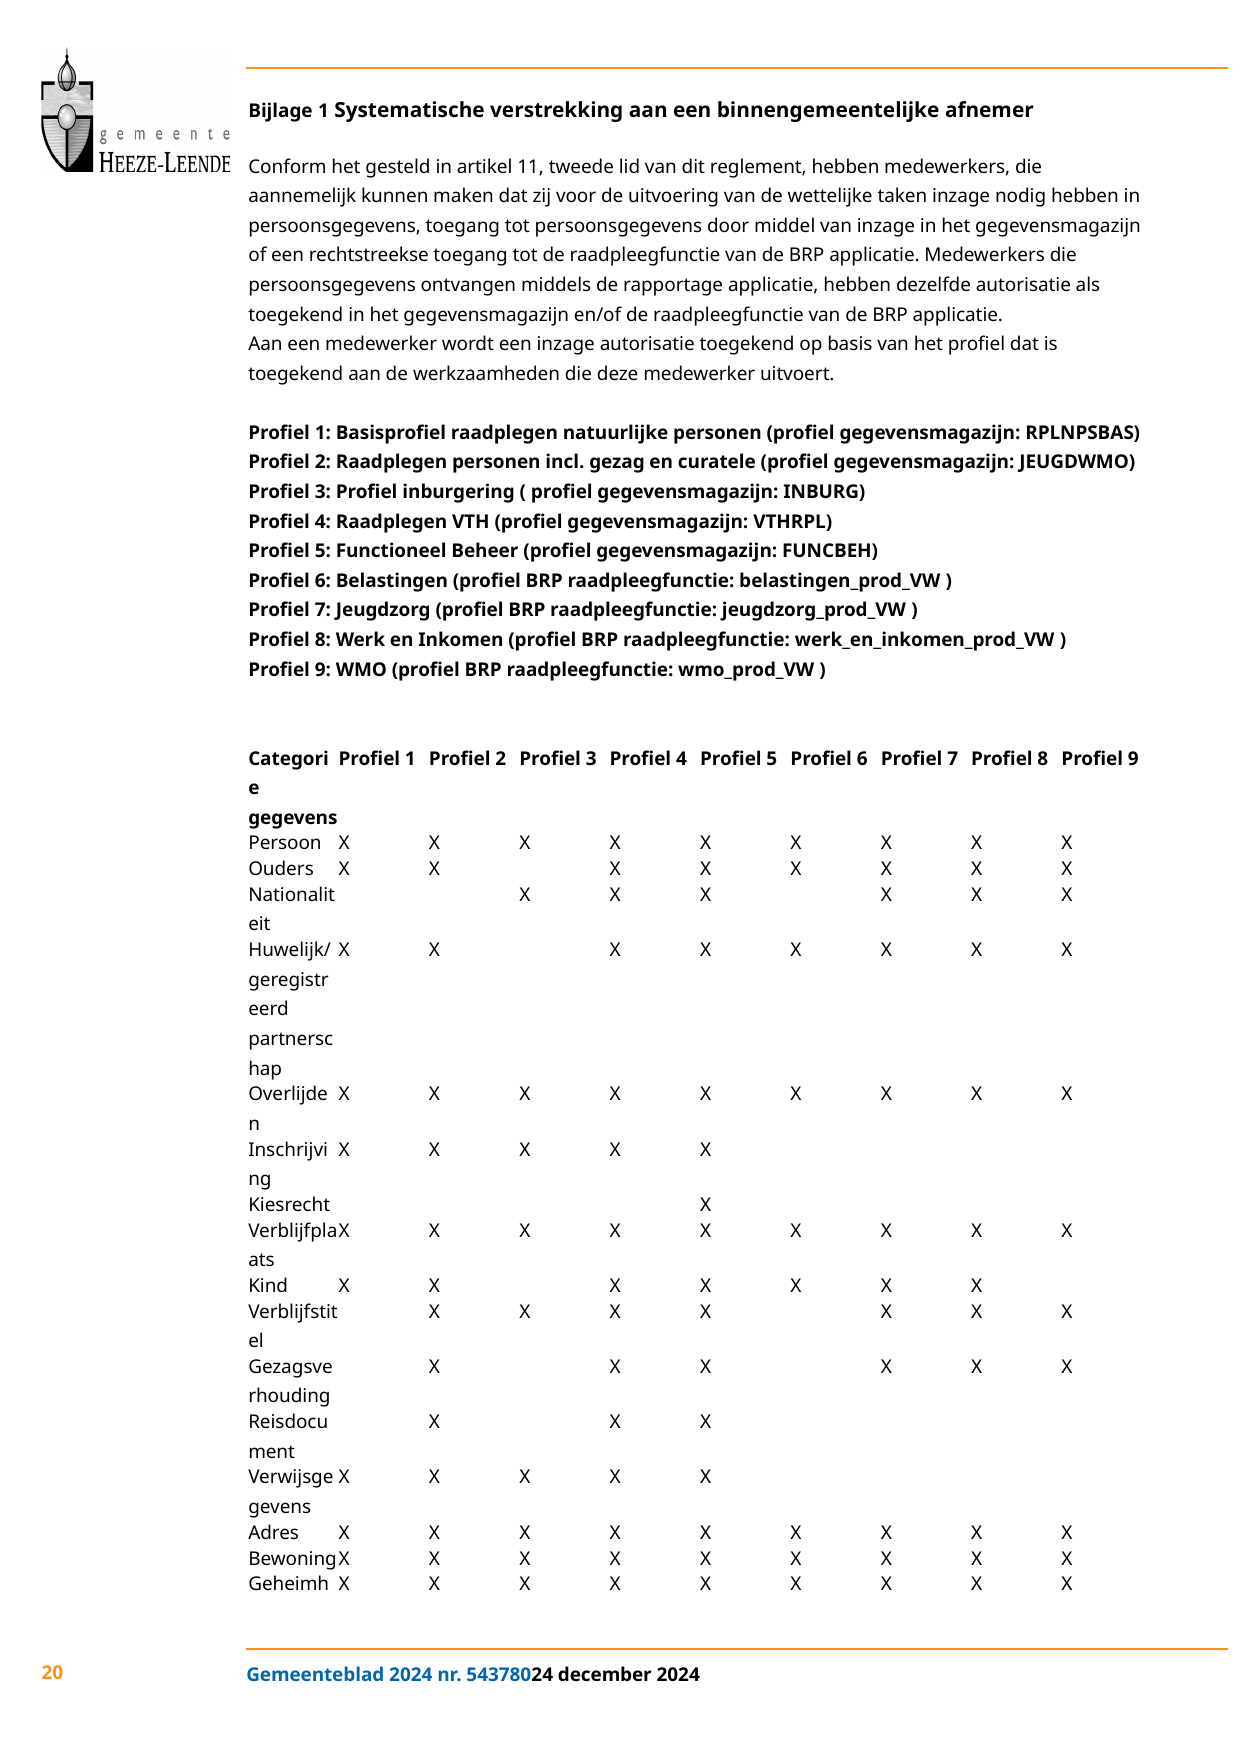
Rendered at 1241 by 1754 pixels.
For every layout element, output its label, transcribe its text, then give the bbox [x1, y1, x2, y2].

table_cell X [338, 1464, 429, 1519]
table_cell [881, 1136, 971, 1191]
table_cell X [881, 1298, 971, 1353]
text Profiel 3: Profiel inburgering ( profiel gegevensmagazijn: INBURG) [248, 478, 1152, 504]
table_cell X [790, 830, 881, 855]
table_cell X [429, 1545, 519, 1571]
table_cell Kiesrecht [248, 1191, 338, 1217]
table_cell X [609, 1298, 700, 1353]
table_cell X [1061, 855, 1152, 881]
table_cell Huwelijk/geregistreerd partnerschap [248, 936, 338, 1080]
table_cell [338, 1409, 429, 1464]
table_cell X [700, 1136, 790, 1191]
table_cell X [881, 1272, 971, 1298]
table_cell Gezagsverhouding [248, 1353, 338, 1408]
text Profiel 4: Raadplegen VTH (profiel gegevensmagazijn: VTHRPL) [248, 508, 1152, 534]
table_cell [1061, 1136, 1152, 1191]
table_cell X [429, 1409, 519, 1464]
table_cell [338, 1191, 429, 1217]
table_header Profiel 2 [429, 745, 519, 829]
table_cell X [1061, 1545, 1152, 1571]
table_cell [971, 1464, 1061, 1519]
table_header Profiel 5 [700, 745, 790, 829]
text Profiel 5: Functioneel Beheer (profiel gegevensmagazijn: FUNCBEH) [248, 537, 1152, 563]
table_cell X [700, 830, 790, 855]
table_cell X [700, 1571, 790, 1596]
table_cell X [881, 1519, 971, 1545]
table_cell X [338, 1519, 429, 1545]
table_cell X [338, 830, 429, 855]
table_cell X [971, 1545, 1061, 1571]
table_cell [971, 1409, 1061, 1464]
table_cell X [1061, 881, 1152, 936]
table_cell X [609, 1519, 700, 1545]
table_cell X [338, 1272, 429, 1298]
table_cell X [700, 1545, 790, 1571]
table_cell X [971, 1353, 1061, 1408]
table_cell X [971, 1571, 1061, 1596]
table_cell Verblijfstitel [248, 1298, 338, 1353]
table_cell X [971, 881, 1061, 936]
table_cell X [881, 855, 971, 881]
table_cell X [1061, 1298, 1152, 1353]
table_cell X [429, 936, 519, 1080]
table_cell [519, 1272, 609, 1298]
table_header Profiel 1 [338, 745, 429, 829]
table_cell Inschrijving [248, 1136, 338, 1191]
text Profiel 2: Raadplegen personen incl. gezag en curatele (profiel gegevensmagazijn: JEUGDWMO) [248, 449, 1152, 474]
table_cell X [429, 1353, 519, 1408]
table_cell [338, 1353, 429, 1408]
table_cell X [429, 855, 519, 881]
table_cell X [429, 1217, 519, 1272]
table_cell [429, 881, 519, 936]
table_cell X [519, 1571, 609, 1596]
table_cell [790, 1353, 881, 1408]
table_cell X [881, 936, 971, 1080]
table_cell X [881, 1080, 971, 1136]
table_cell X [609, 1272, 700, 1298]
table_cell Overlijden [248, 1080, 338, 1136]
table_cell X [790, 1519, 881, 1545]
table_cell X [971, 1519, 1061, 1545]
table_header Profiel 4 [609, 745, 700, 829]
table_cell Verwijsgegevens [248, 1464, 338, 1519]
table_cell Nationaliteit [248, 881, 338, 936]
table_cell X [881, 1217, 971, 1272]
table_cell X [971, 1298, 1061, 1353]
table_header Profiel 7 [881, 745, 971, 829]
table_cell X [429, 1080, 519, 1136]
table_cell [971, 1136, 1061, 1191]
text Profiel 6: Belastingen (profiel BRP raadpleegfunctie: belastingen_prod_VW ) [248, 567, 1152, 593]
text Bijlage 1 Systematische verstrekking aan een binnengemeentelijke afnemer [248, 95, 1152, 123]
table_cell X [1061, 1519, 1152, 1545]
table_cell [519, 855, 609, 881]
table_cell X [609, 1136, 700, 1191]
table_cell [338, 1298, 429, 1353]
table_cell X [881, 1571, 971, 1596]
table_header Profiel 9 [1061, 745, 1152, 829]
table_cell X [790, 1217, 881, 1272]
table_cell X [338, 855, 429, 881]
table_cell X [1061, 1571, 1152, 1596]
table_cell [519, 1353, 609, 1408]
table_cell Verblijfplaats [248, 1217, 338, 1272]
table_cell X [609, 1545, 700, 1571]
text Profiel 7: Jeugdzorg (profiel BRP raadpleegfunctie: jeugdzorg_prod_VW ) [248, 597, 1152, 622]
table_cell Ouders [248, 855, 338, 881]
table_cell X [700, 855, 790, 881]
table_cell X [1061, 936, 1152, 1080]
table_cell Reisdocument [248, 1409, 338, 1464]
picture [41, 47, 231, 172]
table_cell [790, 881, 881, 936]
table_cell X [609, 1409, 700, 1464]
table_cell X [790, 1545, 881, 1571]
table_cell X [790, 1571, 881, 1596]
table_cell X [609, 936, 700, 1080]
table_cell X [971, 830, 1061, 855]
table_cell X [790, 936, 881, 1080]
text Profiel 1: Basisprofiel raadplegen natuurlijke personen (profiel gegevensmagazijn: RPLNPSBAS) [248, 419, 1152, 445]
table_cell [1061, 1191, 1152, 1217]
table_cell X [519, 1464, 609, 1519]
table_cell X [429, 1519, 519, 1545]
table_cell X [790, 1080, 881, 1136]
table_cell [519, 1409, 609, 1464]
table_cell X [700, 1080, 790, 1136]
table_cell X [519, 881, 609, 936]
table_cell X [1061, 830, 1152, 855]
table_cell X [700, 936, 790, 1080]
text Conform het gesteld in artikel 11, tweede lid van dit reglement, hebben medewerkers, die aannemelijk kunnen maken dat zij voor de uitvoering van de wettelijke taken inzage nodig hebben in persoonsgegevens, toegang tot persoonsgegevens door middel van inzage in het gegevensmagazijn of een rechtstreekse toegang tot de raadpleegfunctie van de BRP applicatie. Medewerkers die persoonsgegevens ontvangen middels de rapportage applicatie, hebben dezelfde autorisatie als toegekend in het gegevensmagazijn en/of de raadpleegfunctie van de BRP applicatie. [248, 153, 1152, 327]
table_cell X [971, 936, 1061, 1080]
table_cell X [429, 1298, 519, 1353]
table_cell [790, 1136, 881, 1191]
table_cell X [700, 1353, 790, 1408]
table_cell X [971, 1272, 1061, 1298]
table_cell [881, 1191, 971, 1217]
table_cell X [519, 830, 609, 855]
table_cell X [519, 1136, 609, 1191]
table_cell X [700, 1272, 790, 1298]
table_cell X [700, 1519, 790, 1545]
text Profiel 8: Werk en Inkomen (profiel BRP raadpleegfunctie: werk_en_inkomen_prod_VW ) [248, 626, 1152, 652]
table_cell X [700, 881, 790, 936]
table_cell X [429, 1272, 519, 1298]
table_cell X [609, 1080, 700, 1136]
table_cell X [338, 1571, 429, 1596]
table_cell [1061, 1464, 1152, 1519]
table_cell X [790, 855, 881, 881]
table_cell X [700, 1409, 790, 1464]
table_cell X [1061, 1080, 1152, 1136]
table_cell X [609, 1571, 700, 1596]
table_header Profiel 3 [519, 745, 609, 829]
table_cell [971, 1191, 1061, 1217]
table_cell X [1061, 1217, 1152, 1272]
table_cell X [700, 1464, 790, 1519]
table_cell X [338, 1136, 429, 1191]
table_cell X [519, 1298, 609, 1353]
table_cell X [971, 855, 1061, 881]
table_cell [881, 1464, 971, 1519]
table_cell [519, 936, 609, 1080]
table_cell X [1061, 1353, 1152, 1408]
table_cell Adres [248, 1519, 338, 1545]
table_header Profiel 8 [971, 745, 1061, 829]
table_cell X [881, 1545, 971, 1571]
text Profiel 9: WMO (profiel BRP raadpleegfunctie: wmo_prod_VW ) [248, 656, 1152, 682]
table_cell X [609, 881, 700, 936]
table_cell X [429, 1571, 519, 1596]
table_cell X [519, 1545, 609, 1571]
text Aan een medewerker wordt een inzage autorisatie toegekend op basis van het profiel dat is toegekend aan de werkzaamheden die deze medewerker uitvoert. [248, 330, 1152, 386]
table_cell X [338, 1080, 429, 1136]
table_cell X [700, 1298, 790, 1353]
table_cell [429, 1191, 519, 1217]
table_cell X [519, 1080, 609, 1136]
table_cell X [429, 1136, 519, 1191]
table_cell X [700, 1217, 790, 1272]
table_cell [609, 1191, 700, 1217]
table_cell X [519, 1217, 609, 1272]
table_cell X [700, 1191, 790, 1217]
table_cell Geheimh [248, 1571, 338, 1596]
table_cell [790, 1191, 881, 1217]
table_cell [790, 1409, 881, 1464]
table_header Categorie gegevens [248, 745, 338, 829]
table_cell [790, 1298, 881, 1353]
table_cell Bewoning [248, 1545, 338, 1571]
table_cell X [338, 1217, 429, 1272]
table_cell X [429, 830, 519, 855]
table_cell X [971, 1080, 1061, 1136]
table_header Profiel 6 [790, 745, 881, 829]
table_cell X [609, 1353, 700, 1408]
table_cell X [429, 1464, 519, 1519]
table_cell Persoon [248, 830, 338, 855]
table_cell [338, 881, 429, 936]
table_cell [519, 1191, 609, 1217]
table_cell X [609, 1217, 700, 1272]
table_cell X [609, 1464, 700, 1519]
table_cell X [338, 936, 429, 1080]
table_cell X [338, 1545, 429, 1571]
table_cell X [790, 1272, 881, 1298]
table_cell Kind [248, 1272, 338, 1298]
table_cell X [609, 855, 700, 881]
table_cell X [519, 1519, 609, 1545]
table_cell X [881, 881, 971, 936]
table_cell X [881, 830, 971, 855]
table_cell X [881, 1353, 971, 1408]
table_cell X [609, 830, 700, 855]
table_cell X [971, 1217, 1061, 1272]
table_cell [1061, 1272, 1152, 1298]
table_cell [790, 1464, 881, 1519]
table_cell [1061, 1409, 1152, 1464]
table_cell [881, 1409, 971, 1464]
